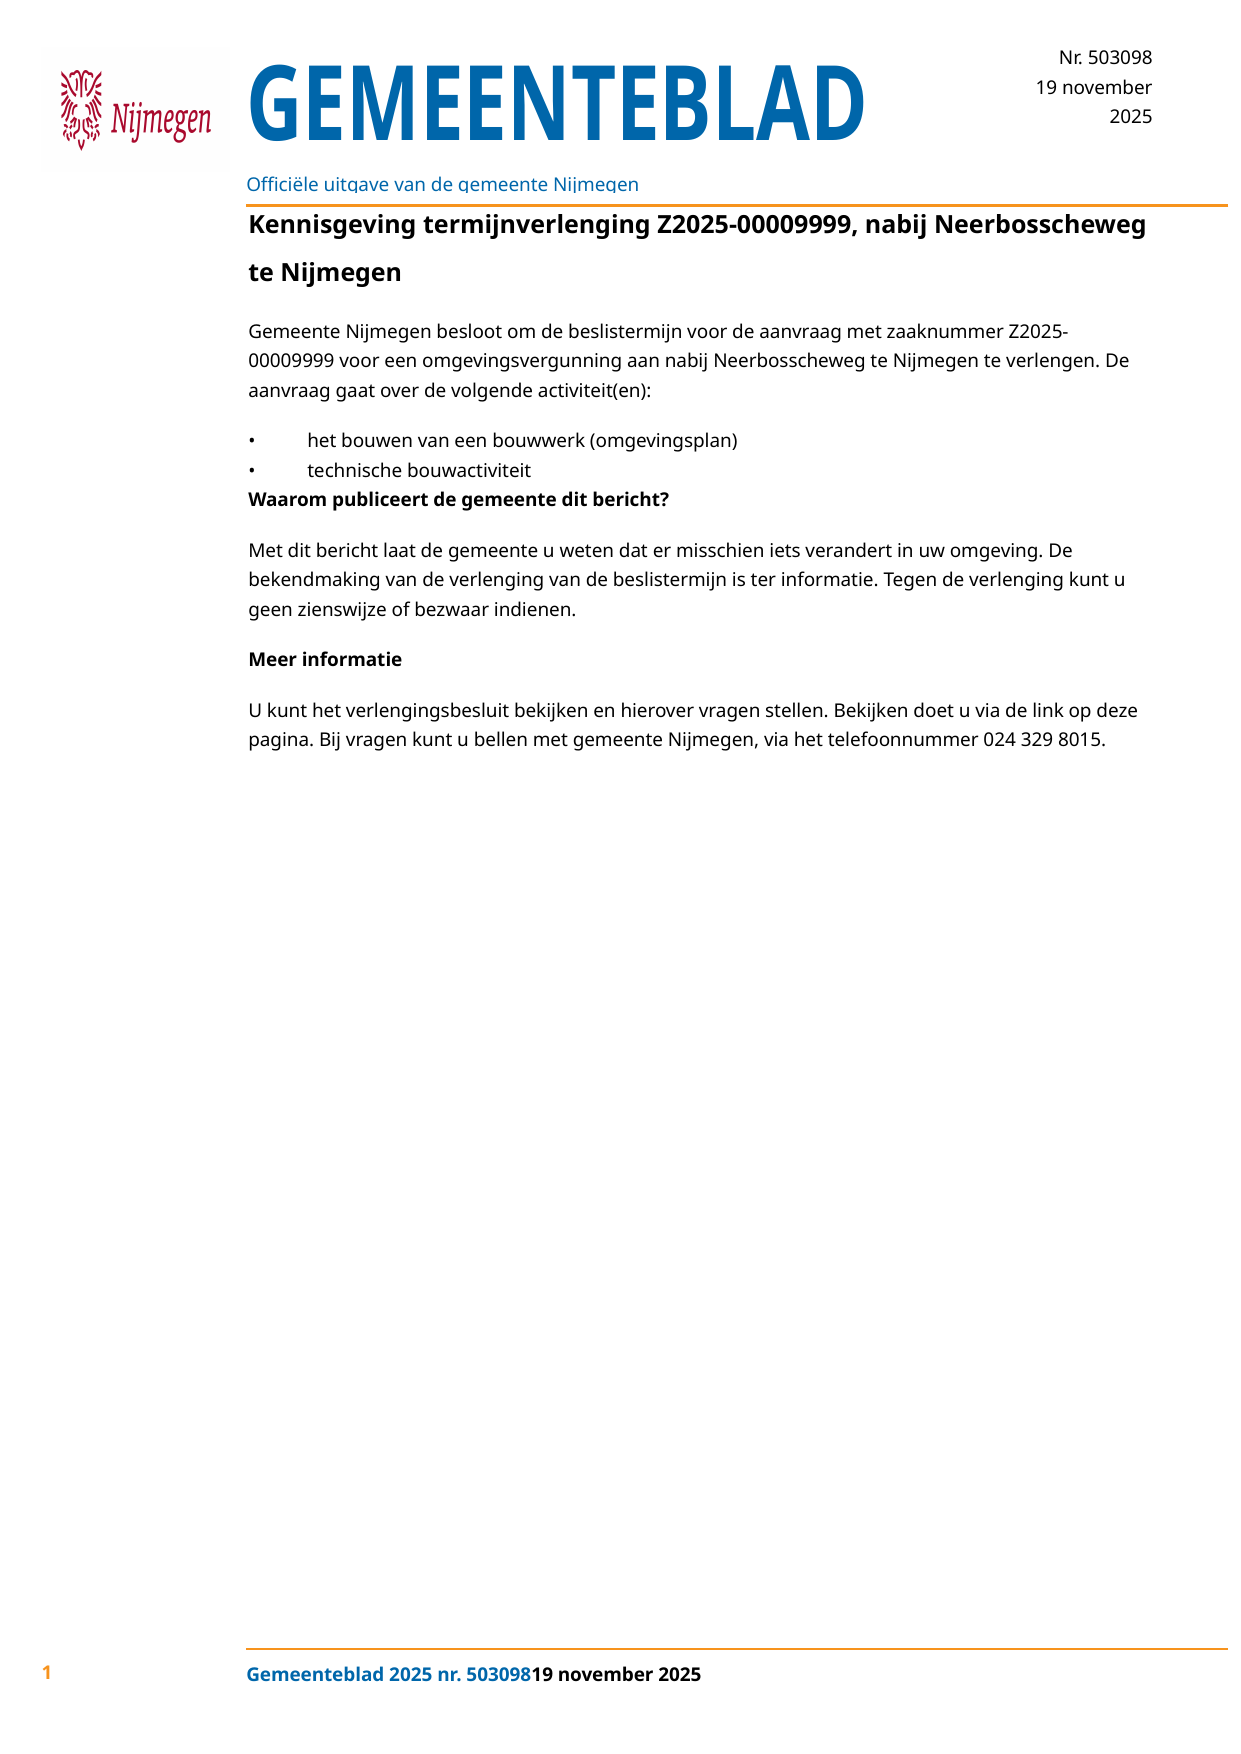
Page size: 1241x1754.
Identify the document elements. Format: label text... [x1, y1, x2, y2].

text Gemeente Nijmegen besloot om de beslistermijn voor de aanvraag met zaaknummer Z2025-00009999 voor een omgevingsvergunning aan nabij Neerbosscheweg te Nijmegen te verlengen. De aanvraag gaat over de volgende activiteit(en): [248, 318, 1152, 403]
text Waarom publiceert de gemeente dit bericht? [248, 487, 1152, 512]
text Meer informatie [248, 647, 1152, 672]
picture [41, 47, 231, 172]
list technische bouwactiviteit [248, 457, 1152, 483]
list het bouwen van een bouwwerk (omgevingsplan) [248, 427, 1152, 453]
text U kunt het verlengingsbesluit bekijken en hierover vragen stellen. Bekijken doet u via de link op deze pagina. Bij vragen kunt u bellen met gemeente Nijmegen, via het telefoonnummer 024 329 8015. [248, 697, 1152, 752]
text Kennisgeving termijnverlenging Z2025-00009999, nabij Neerbosscheweg te Nijmegen [248, 207, 1152, 288]
text Met dit bericht laat de gemeente u weten dat er misschien iets verandert in uw omgeving. De bekendmaking van de verlenging van de beslistermijn is ter informatie. Tegen de verlenging kunt u geen zienswijze of bezwaar indienen. [248, 537, 1152, 622]
